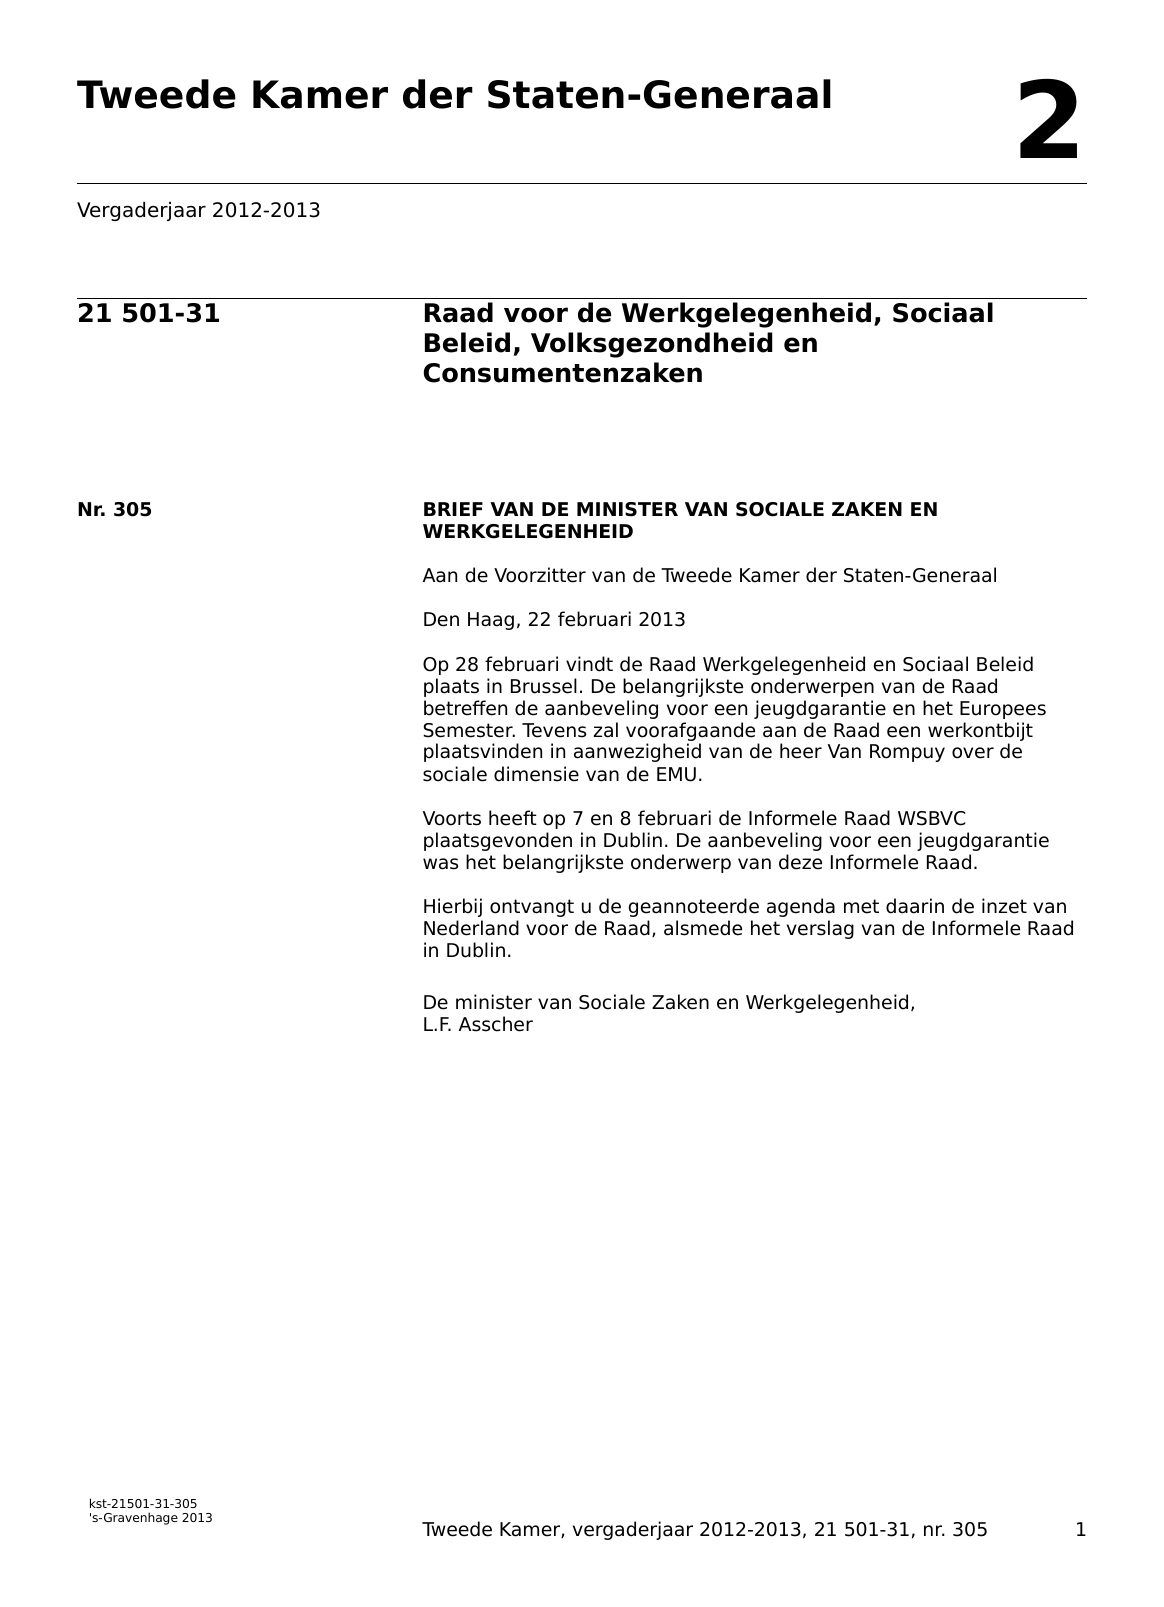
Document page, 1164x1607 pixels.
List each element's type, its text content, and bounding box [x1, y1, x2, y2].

table_header Tweede Kamer der Staten-Generaal [77, 59, 886, 183]
table_header 2 [886, 59, 1087, 183]
text kst-21501-31-305 [88, 1497, 323, 1511]
subtitle 21 501-31 Raad voor de Werkgelegenheid, Sociaal Beleid, Volksgezondheid en Consumentenzaken [77, 299, 1087, 388]
subtitle Nr. 305 BRIEF VAN DE MINISTER VAN SOCIALE ZAKEN EN WERKGELEGENHEID [77, 499, 1087, 543]
table_cell Vergaderjaar 2012-2013 [77, 184, 1087, 298]
text De minister van Sociale Zaken en Werkgelegenheid, L.F. Asscher [422, 992, 1087, 1036]
text Op 28 februari vindt de Raad Werkgelegenheid en Sociaal Beleid plaats in Brussel. De belangrijkste onderwerpen van de Raad betreffen de aanbeveling voor een jeugdgarantie en het Europees Semester. Tevens zal voorafgaande aan de Raad een werkontbijt plaatsvinden in aanwezigheid van de heer Van Rompuy over de sociale dimensie van de EMU. [422, 653, 1087, 785]
text Aan de Voorzitter van de Tweede Kamer der Staten-Generaal [422, 565, 1087, 587]
text Hierbij ontvangt u de geannoteerde agenda met daarin de inzet van Nederland voor de Raad, alsmede het verslag van de Informele Raad in Dublin. [422, 896, 1087, 962]
text 's-Gravenhage 2013 [88, 1511, 323, 1525]
text Den Haag, 22 februari 2013 [422, 609, 1087, 631]
text Voorts heeft op 7 en 8 februari de Informele Raad WSBVC plaatsgevonden in Dublin. De aanbeveling voor een jeugdgarantie was het belangrijkste onderwerp van deze Informele Raad. [422, 808, 1087, 873]
